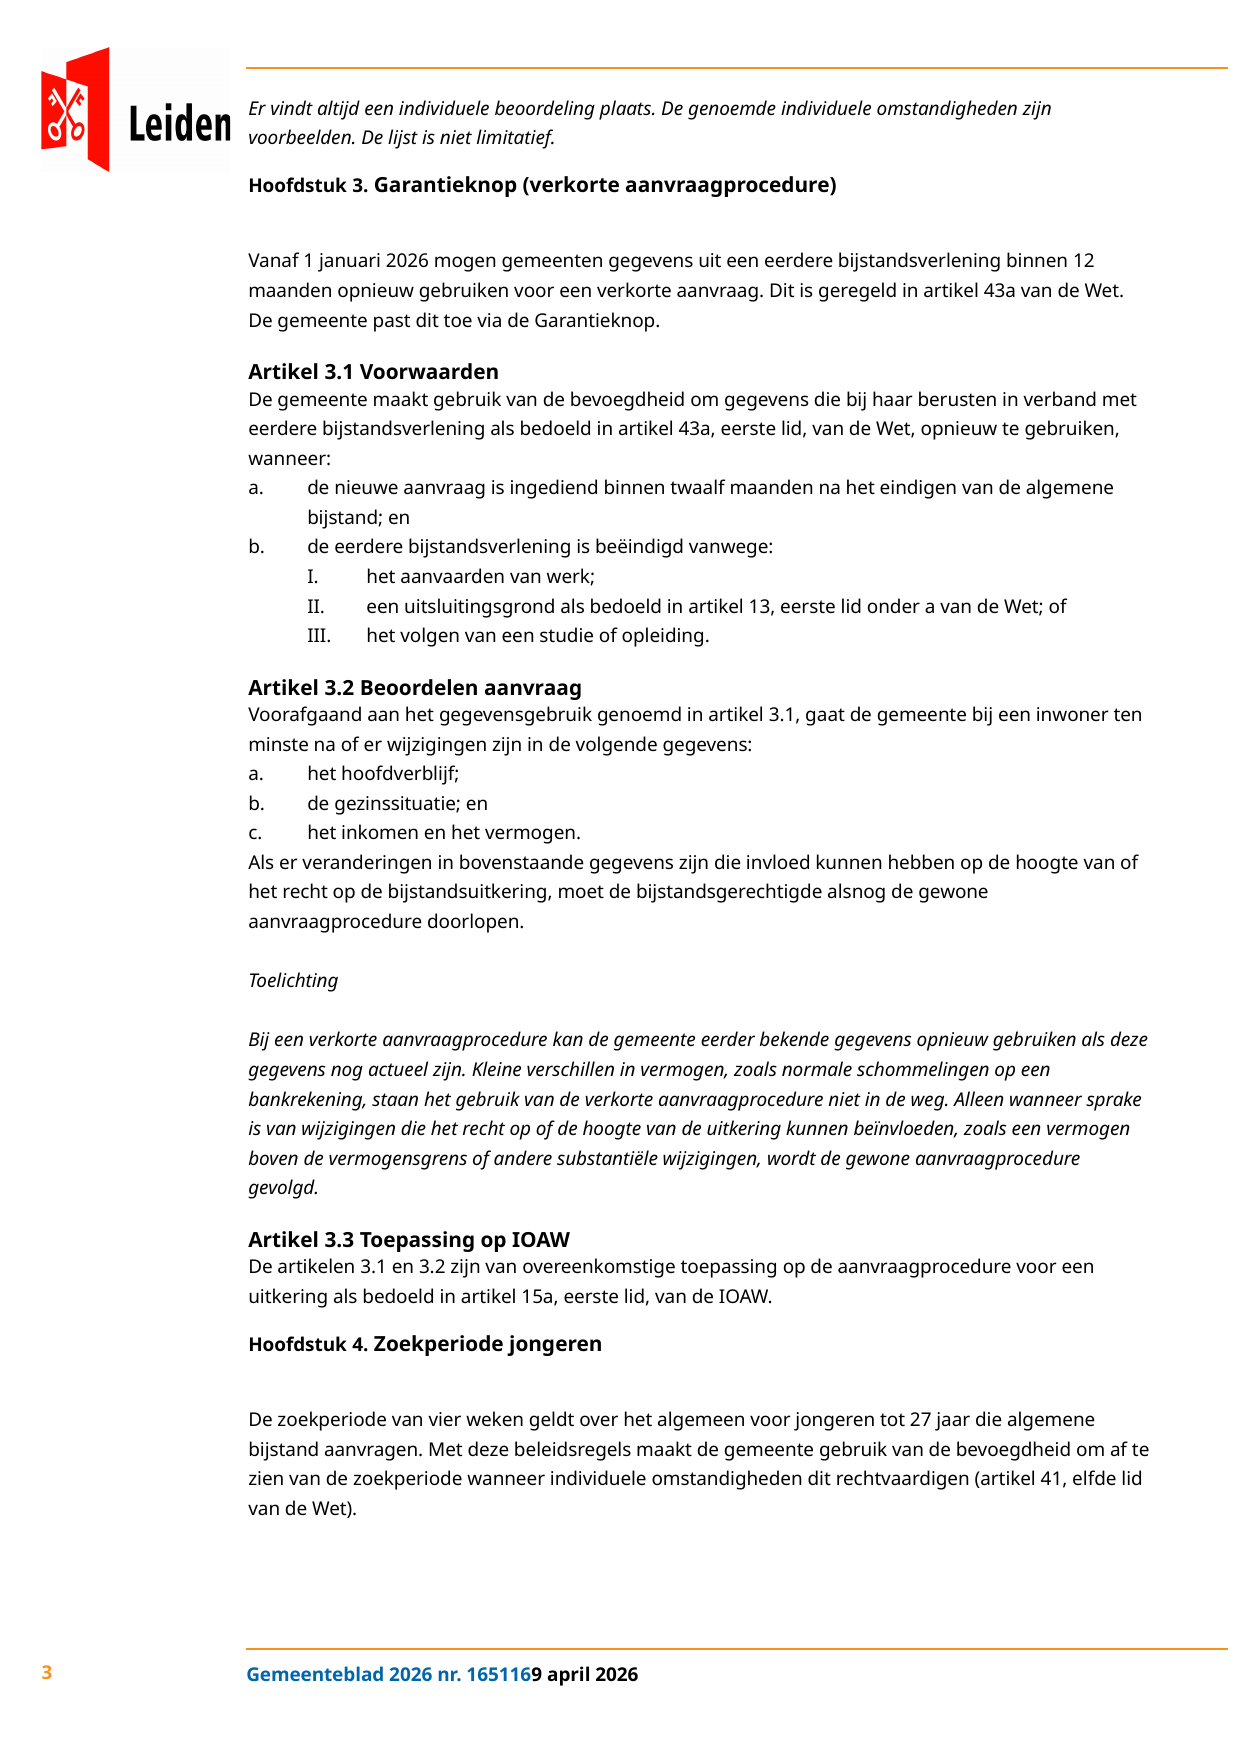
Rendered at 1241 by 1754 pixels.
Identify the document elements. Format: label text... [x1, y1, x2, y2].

list de nieuwe aanvraag is ingediend binnen twaalf maanden na het eindigen van de algemene bijstand; en [248, 474, 1152, 530]
list de eerdere bijstandsverlening is beëindigd vanwege: [248, 534, 1152, 559]
list een uitsluitingsgrond als bedoeld in artikel 13, eerste lid onder a van de Wet; of [307, 593, 1152, 618]
text Bij een verkorte aanvraagprocedure kan de gemeente eerder bekende gegevens opnieuw gebruiken als deze gegevens nog actueel zijn. Kleine verschillen in vermogen, zoals normale schommelingen op een bankrekening, staan het gebruik van de verkorte aanvraagprocedure niet in de weg. Alleen wanneer sprake is van wijzigingen die het recht op of de hoogte van de uitkering kunnen beïnvloeden, zoals een vermogen boven de vermogensgrens of andere substantiële wijzigingen, wordt de gewone aanvraagprocedure gevolgd. [248, 1027, 1152, 1200]
list de gezinssituatie; en [248, 790, 1152, 816]
text Toelichting [248, 967, 1152, 993]
text Voorafgaand aan het gegevensgebruik genoemd in artikel 3.1, gaat de gemeente bij een inwoner ten minste na of er wijzigingen zijn in de volgende gegevens: [248, 701, 1152, 757]
text Artikel 3.2 Beoordelen aanvraag [248, 673, 1152, 701]
picture [41, 47, 231, 172]
text Er vindt altijd een individuele beoordeling plaats. De genoemde individuele omstandigheden zijn voorbeelden. De lijst is niet limitatief. [248, 95, 1152, 150]
text Artikel 3.1 Voorwaarden [248, 357, 1152, 386]
text De artikelen 3.1 en 3.2 zijn van overeenkomstige toepassing op de aanvraagprocedure voor een uitkering als bedoeld in artikel 15a, eerste lid, van de IOAW. [248, 1253, 1152, 1309]
list het hoofdverblijf; [248, 760, 1152, 786]
text Hoofdstuk 4. Zoekperiode jongeren [248, 1329, 1152, 1357]
text Vanaf 1 januari 2026 mogen gemeenten gegevens uit een eerdere bijstandsverlening binnen 12 maanden opnieuw gebruiken voor een verkorte aanvraag. Dit is geregeld in artikel 43a van de Wet. De gemeente past dit toe via de Garantieknop. [248, 248, 1152, 333]
text Artikel 3.3 Toepassing op IOAW [248, 1225, 1152, 1253]
list het aanvaarden van werk; [307, 563, 1152, 589]
text De gemeente maakt gebruik van de bevoegdheid om gegevens die bij haar berusten in verband met eerdere bijstandsverlening als bedoeld in artikel 43a, eerste lid, van de Wet, opnieuw te gebruiken, wanneer: [248, 386, 1152, 471]
text De zoekperiode van vier weken geldt over het algemeen voor jongeren tot 27 jaar die algemene bijstand aanvragen. Met deze beleidsregels maakt de gemeente gebruik van de bevoegdheid om af te zien van de zoekperiode wanneer individuele omstandigheden dit rechtvaardigen (artikel 41, elfde lid van de Wet). [248, 1406, 1152, 1521]
list het volgen van een studie of opleiding. [307, 622, 1152, 648]
text Als er veranderingen in bovenstaande gegevens zijn die invloed kunnen hebben op de hoogte van of het recht op de bijstandsuitkering, moet de bijstandsgerechtigde alsnog de gewone aanvraagprocedure doorlopen. [248, 849, 1152, 934]
list het inkomen en het vermogen. [248, 819, 1152, 845]
text Hoofdstuk 3. Garantieknop (verkorte aanvraagprocedure) [248, 170, 1152, 198]
